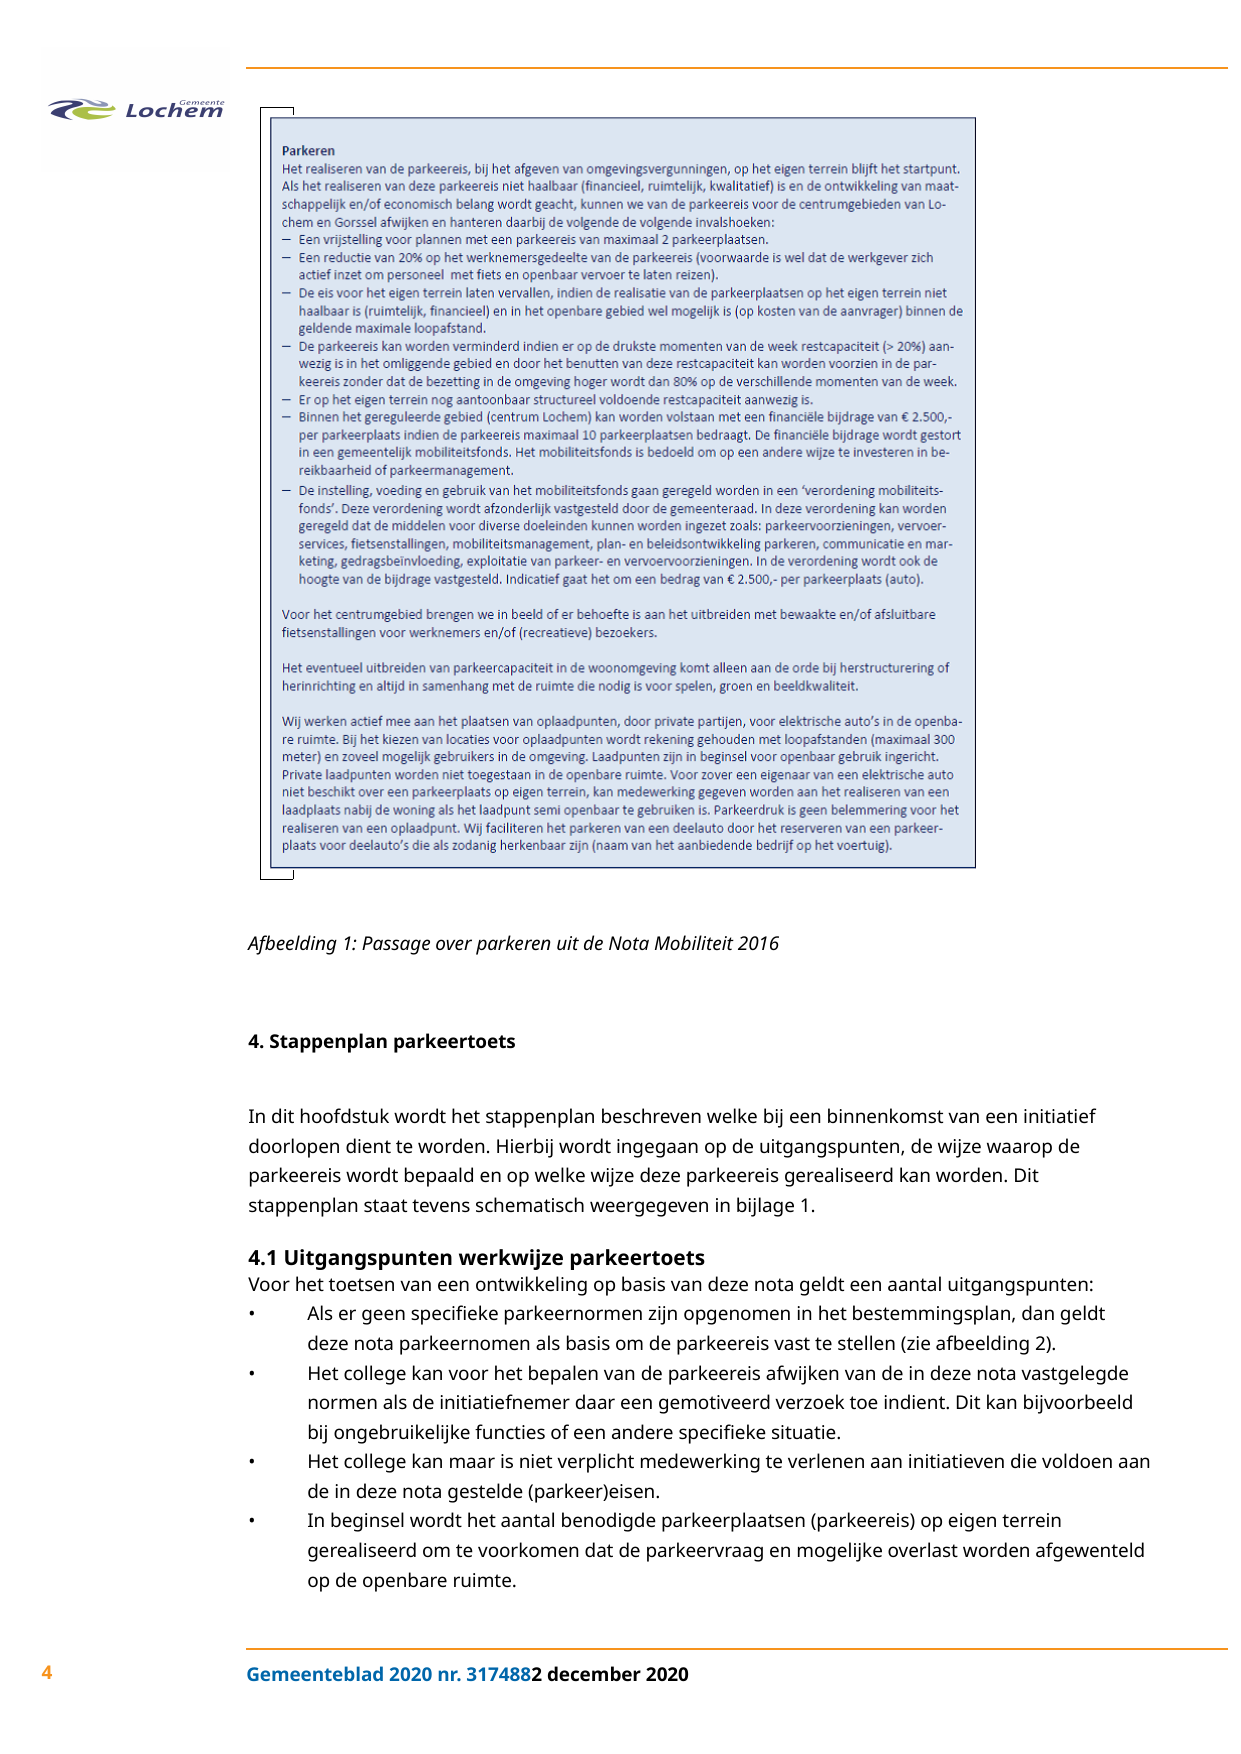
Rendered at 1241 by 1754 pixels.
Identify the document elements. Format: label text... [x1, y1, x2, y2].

list Als er geen specifieke parkeernormen zijn opgenomen in het bestemmingsplan, dan geldt deze nota parkeernomen als basis om de parkeereis vast te stellen (zie afbeelding 2). [248, 1301, 1152, 1356]
picture [268, 115, 978, 870]
list In beginsel wordt het aantal benodigde parkeerplaatsen (parkeereis) op eigen terrein gerealiseerd om te voorkomen dat de parkeervraag en mogelijke overlast worden afgewenteld op de openbare ruimte. [248, 1508, 1152, 1593]
text Voor het toetsen van een ontwikkeling op basis van deze nota geldt een aantal uitgangspunten: [248, 1271, 1152, 1297]
list Het college kan voor het bepalen van de parkeereis afwijken van de in deze nota vastgelegde normen als de initiatiefnemer daar een gemotiveerd verzoek toe indient. Dit kan bijvoorbeeld bij ongebruikelijke functies of een andere specifieke situatie. [248, 1360, 1152, 1445]
list Het college kan maar is niet verplicht medewerking te verlenen aan initiatieven die voldoen aan de in deze nota gestelde (parkeer)eisen. [248, 1448, 1152, 1504]
text In dit hoofdstuk wordt het stappenplan beschreven welke bij een binnenkomst van een initiatief doorlopen dient te worden. Hierbij wordt ingegaan op de uitgangspunten, de wijze waarop de parkeereis wordt bepaald en op welke wijze deze parkeereis gerealiseerd kan worden. Dit stappenplan staat tevens schematisch weergegeven in bijlage 1. [248, 1103, 1152, 1218]
picture [41, 47, 231, 172]
text Afbeelding 1: Passage over parkeren uit de Nota Mobiliteit 2016 [248, 930, 1152, 955]
text 4.1 Uitgangspunten werkwijze parkeertoets [248, 1243, 1152, 1271]
text 4. Stappenplan parkeertoets [248, 1026, 1152, 1054]
